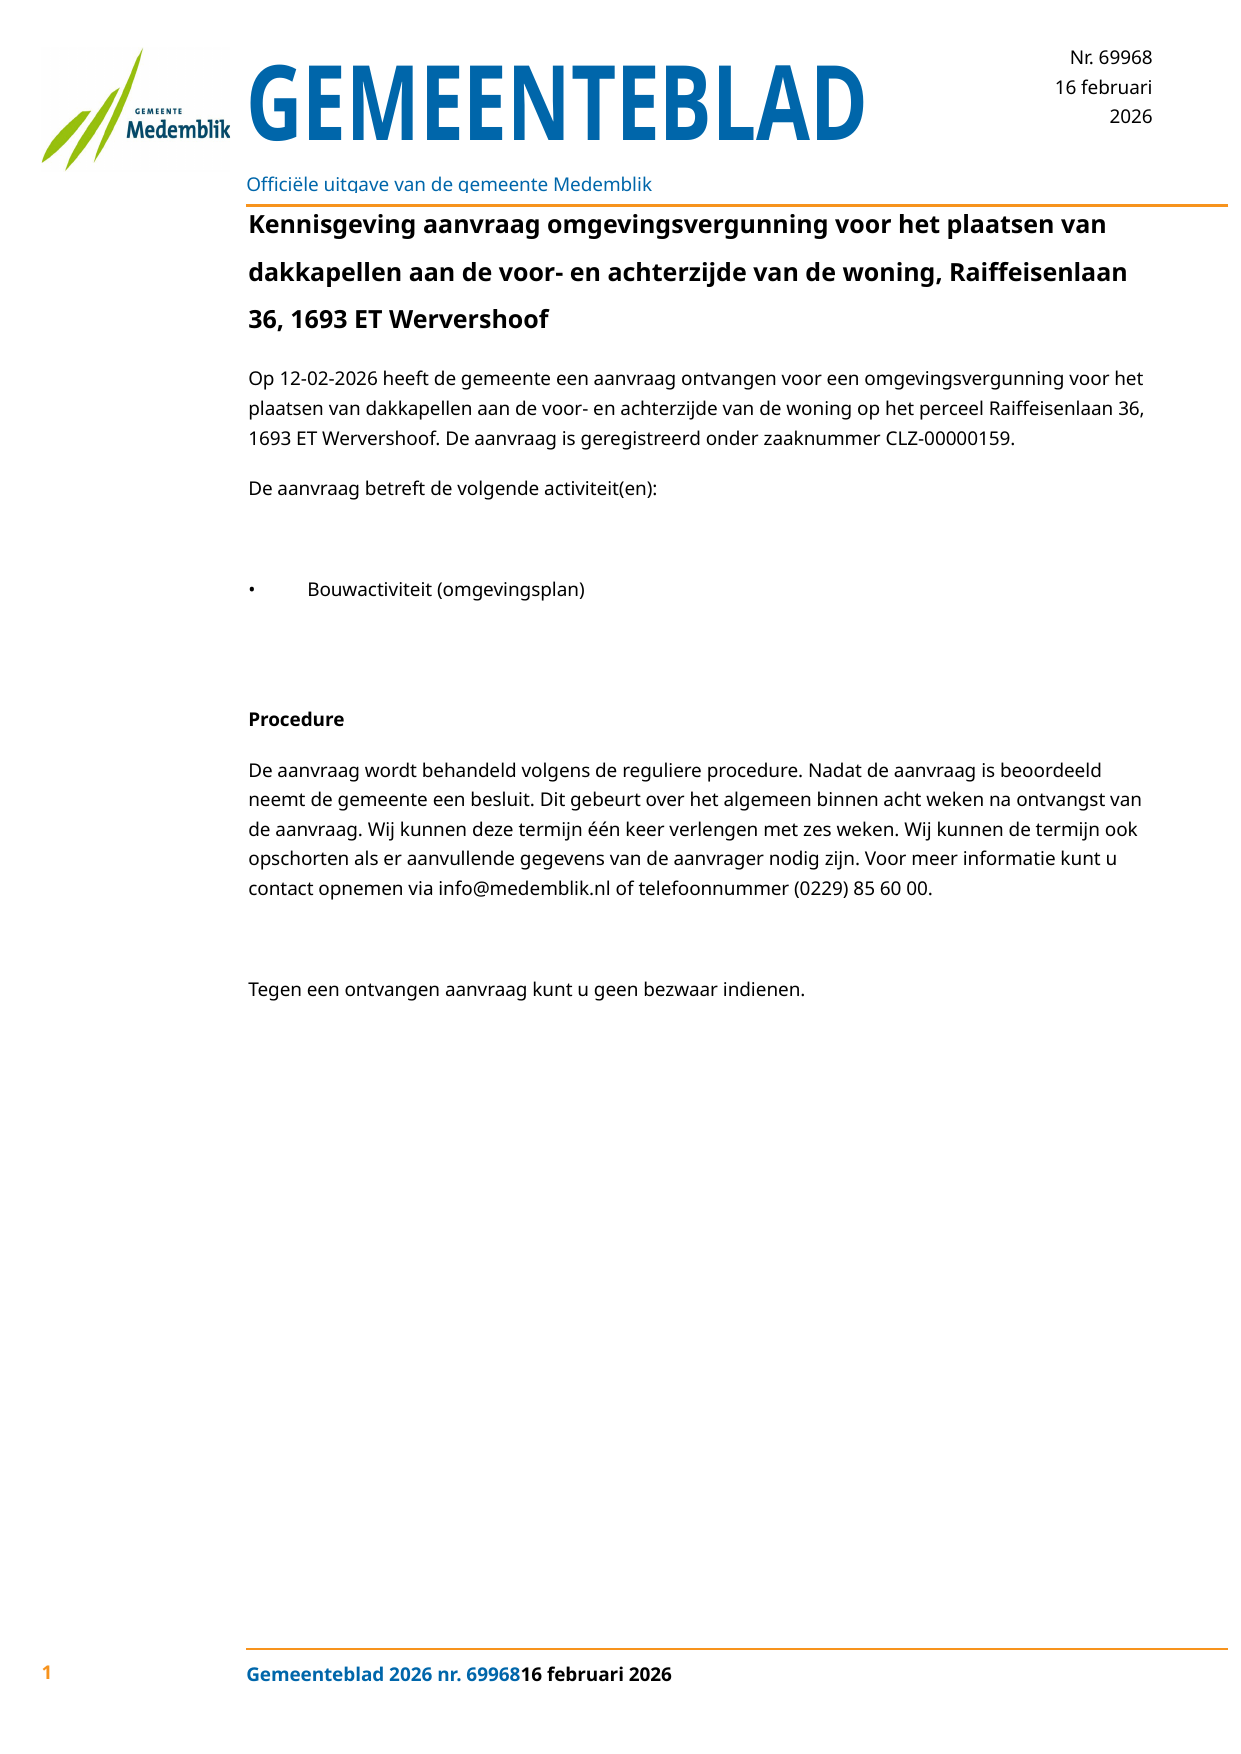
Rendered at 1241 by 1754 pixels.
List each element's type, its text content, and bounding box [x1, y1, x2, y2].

text De aanvraag betreft de volgende activiteit(en): [248, 475, 1152, 501]
picture [41, 47, 231, 172]
text Kennisgeving aanvraag omgevingsvergunning voor het plaatsen van dakkapellen aan de voor- en achterzijde van de woning, Raiffeisenlaan 36, 1693 ET Wervershoof [248, 207, 1152, 336]
text De aanvraag wordt behandeld volgens de reguliere procedure. Nadat de aanvraag is beoordeeld neemt de gemeente een besluit. Dit gebeurt over het algemeen binnen acht weken na ontvangst van de aanvraag. Wij kunnen deze termijn één keer verlengen met zes weken. Wij kunnen de termijn ook opschorten als er aanvullende gegevens van de aanvrager nodig zijn. Voor meer informatie kunt u contact opnemen via info@medemblik.nl of telefoonnummer (0229) 85 60 00. [248, 757, 1152, 901]
text Tegen een ontvangen aanvraag kunt u geen bezwaar indienen. [248, 976, 1152, 1002]
text Procedure [248, 706, 1152, 732]
text Op 12-02-2026 heeft de gemeente een aanvraag ontvangen voor een omgevingsvergunning voor het plaatsen van dakkapellen aan de voor- en achterzijde van de woning op het perceel Raiffeisenlaan 36, 1693 ET Wervershoof. De aanvraag is geregistreerd onder zaaknummer CLZ-00000159. [248, 366, 1152, 450]
list Bouwactiviteit (omgevingsplan) [248, 576, 1152, 602]
